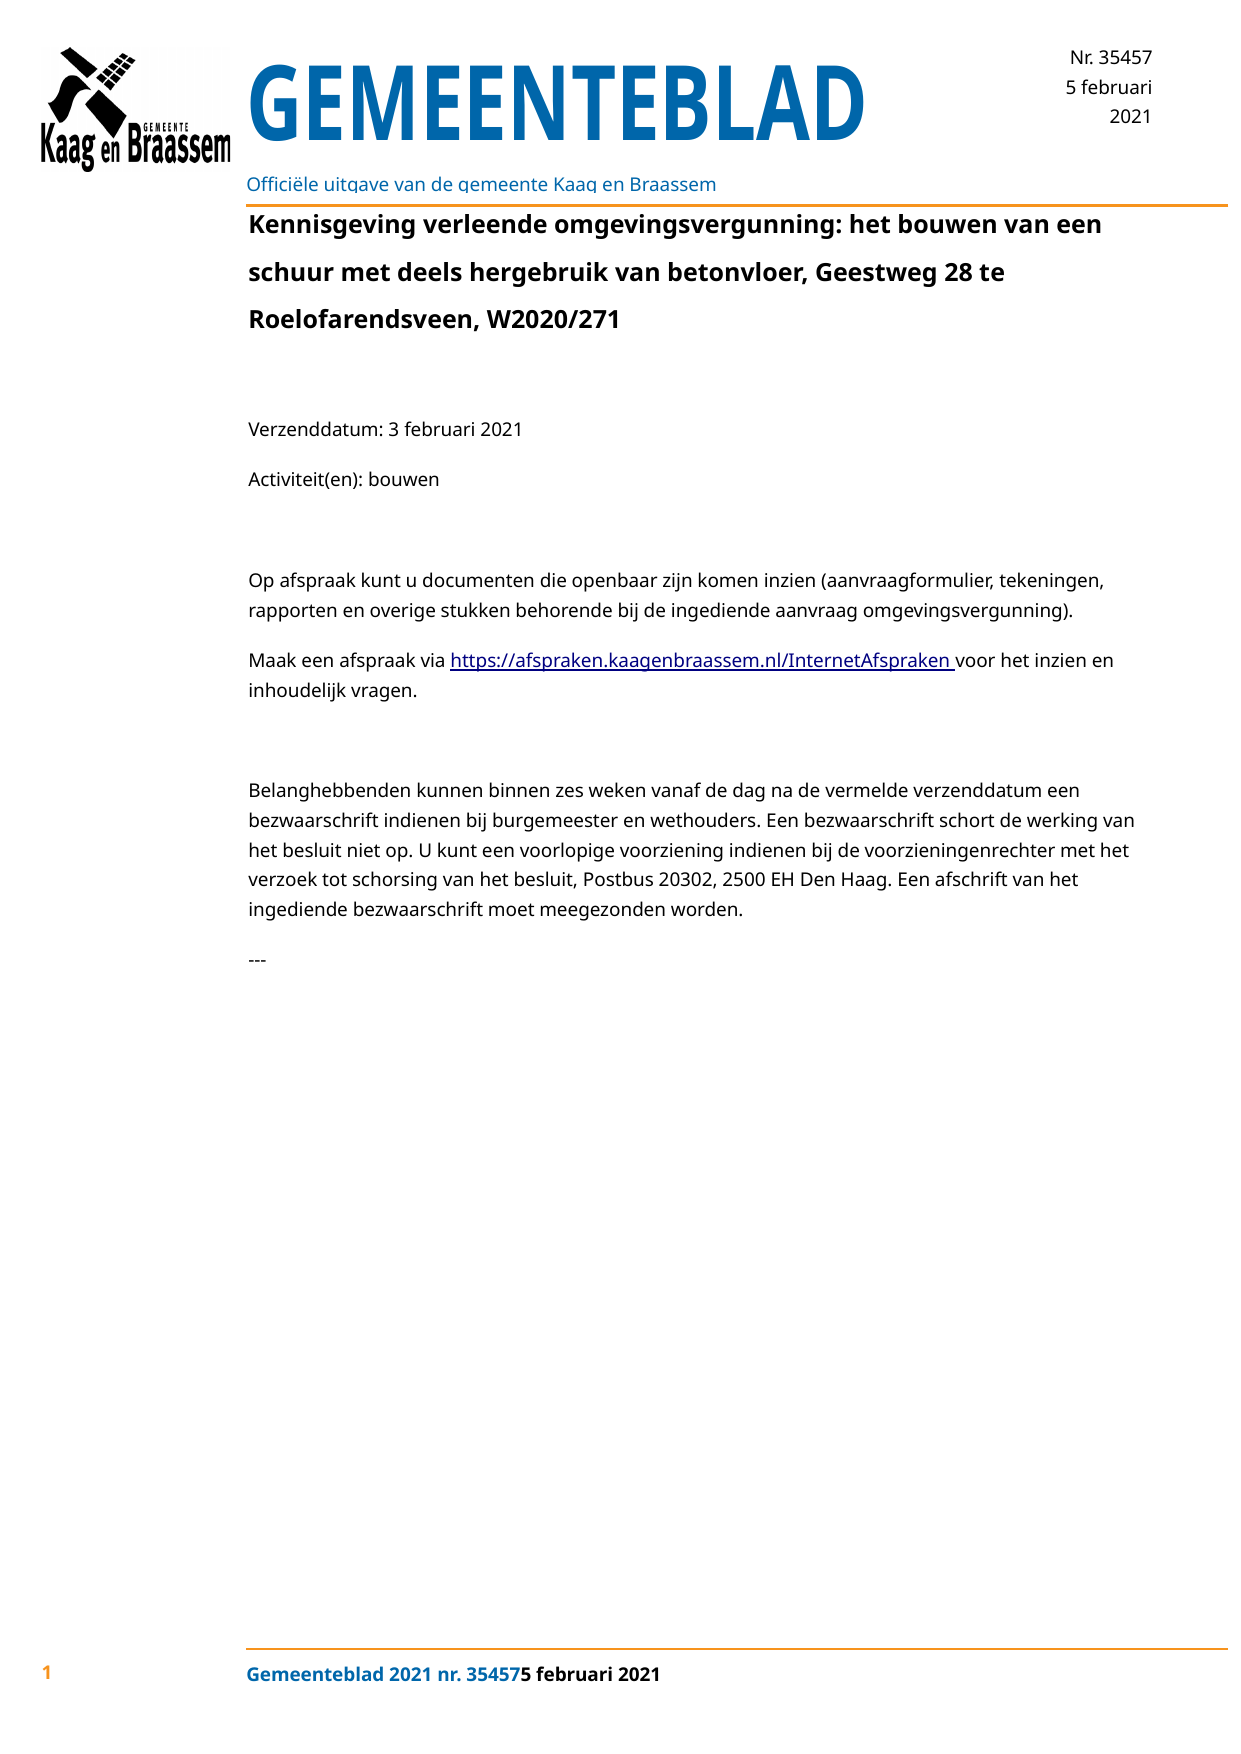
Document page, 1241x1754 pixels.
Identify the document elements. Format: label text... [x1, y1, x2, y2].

text Kennisgeving verleende omgevingsvergunning: het bouwen van een schuur met deels hergebruik van betonvloer, Geestweg 28 te Roelofarendsveen, W2020/271 [248, 207, 1152, 336]
text Verzenddatum: 3 februari 2021 [248, 416, 1152, 442]
text Belanghebbenden kunnen binnen zes weken vanaf de dag na de vermelde verzenddatum een bezwaarschrift indienen bij burgemeester en wethouders. Een bezwaarschrift schort de werking van het besluit niet op. U kunt een voorlopige voorziening indienen bij de voorzieningenrechter met het verzoek tot schorsing van het besluit, Postbus 20302, 2500 EH Den Haag. Een afschrift van het ingediende bezwaarschrift moet meegezonden worden. [248, 778, 1152, 922]
text --- [248, 946, 1152, 972]
text Op afspraak kunt u documenten die openbaar zijn komen inzien (aanvraagformulier, tekeningen, rapporten en overige stukken behorende bij de ingediende aanvraag omgevingsvergunning). [248, 567, 1152, 622]
text Maak een afspraak via https://afspraken.kaagenbraassem.nl/InternetAfspraken voor het inzien en inhoudelijk vragen. [248, 647, 1152, 702]
picture [41, 47, 231, 172]
text Activiteit(en): bouwen [248, 466, 1152, 492]
